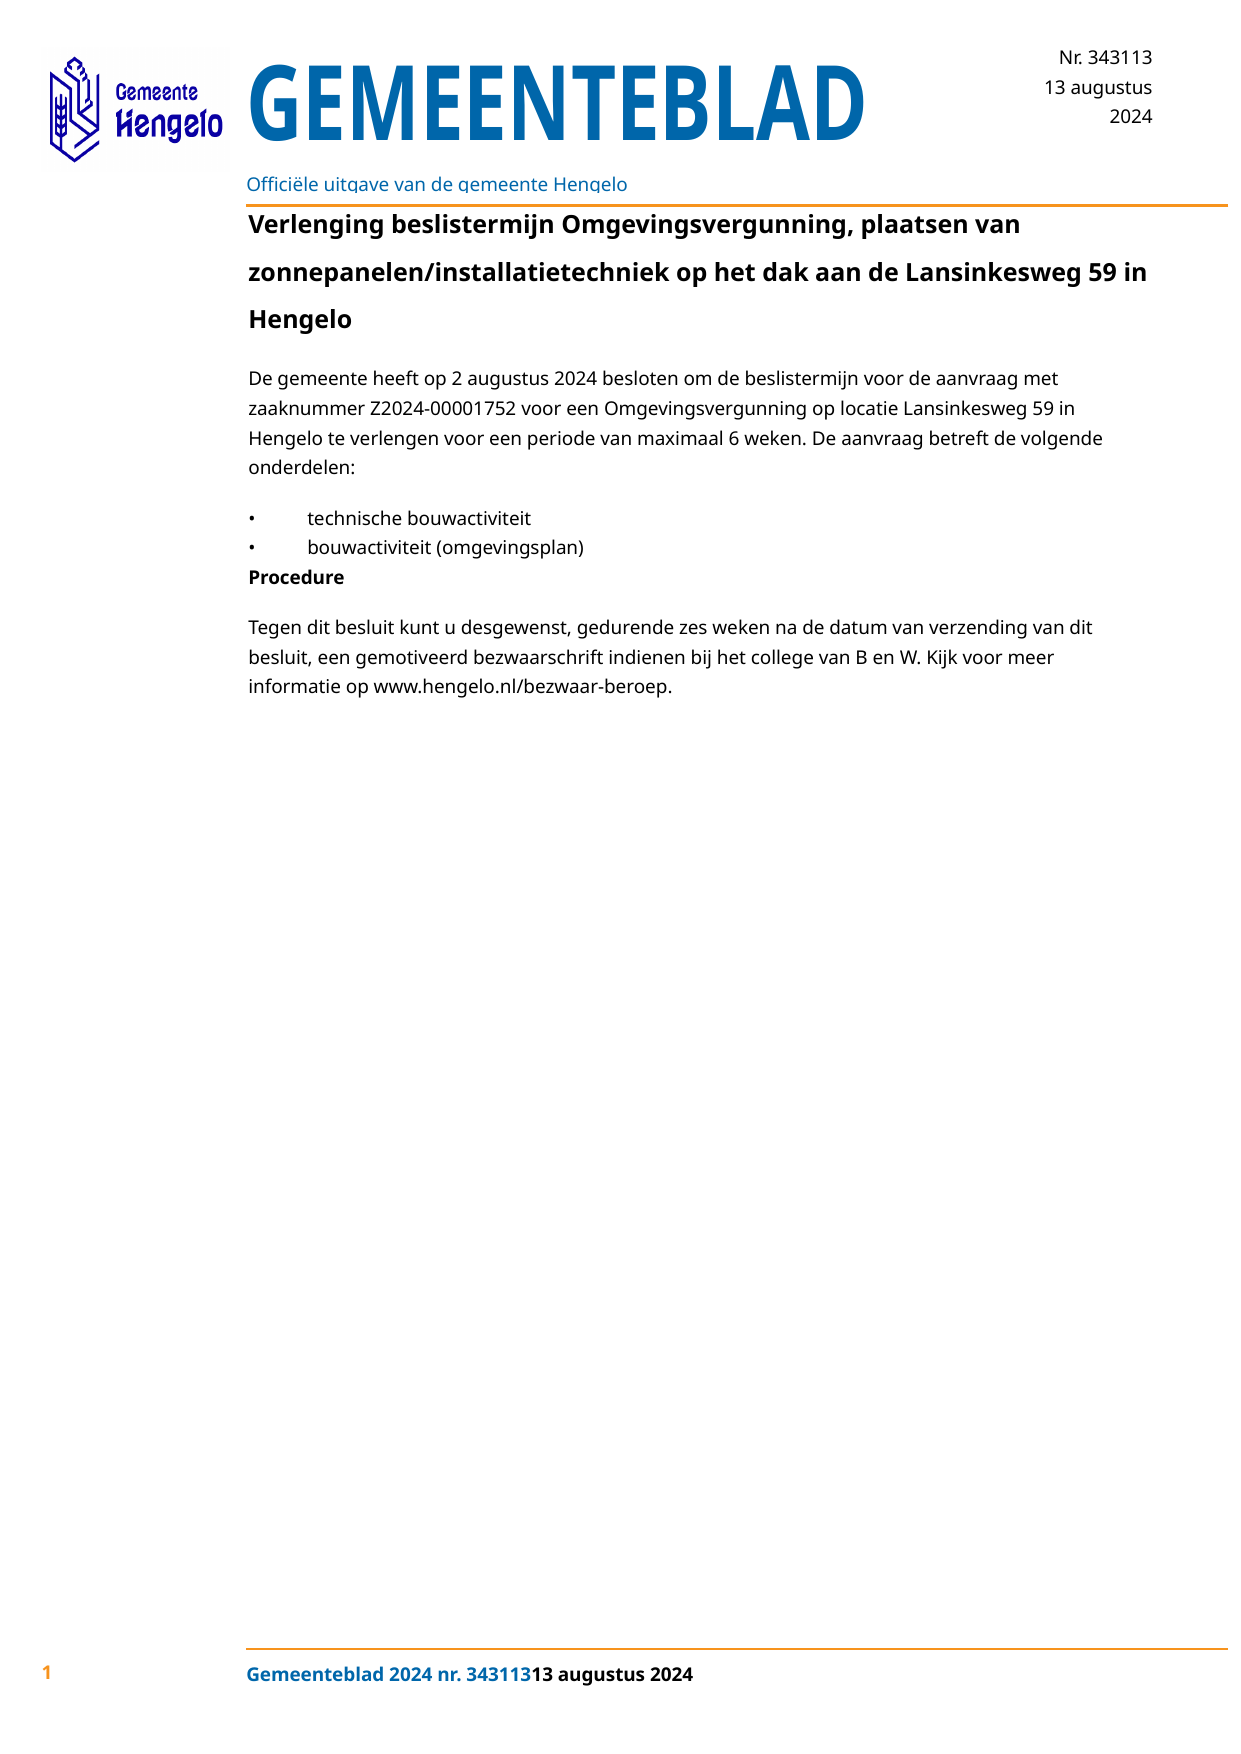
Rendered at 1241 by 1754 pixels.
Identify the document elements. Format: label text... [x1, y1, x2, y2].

text De gemeente heeft op 2 augustus 2024 besloten om de beslistermijn voor de aanvraag met zaaknummer Z2024-00001752 voor een Omgevingsvergunning op locatie Lansinkesweg 59 in Hengelo te verlengen voor een periode van maximaal 6 weken. De aanvraag betreft de volgende onderdelen: [248, 366, 1152, 480]
list technische bouwactiviteit [248, 505, 1152, 530]
text Verlenging beslistermijn Omgevingsvergunning, plaatsen van zonnepanelen/installatietechniek op het dak aan de Lansinkesweg 59 in Hengelo [248, 207, 1152, 336]
text Procedure [248, 564, 1152, 589]
picture [41, 47, 231, 172]
list bouwactiviteit (omgevingsplan) [248, 534, 1152, 560]
text Tegen dit besluit kunt u desgewenst, gedurende zes weken na de datum van verzending van dit besluit, een gemotiveerd bezwaarschrift indienen bij het college van B en W. Kijk voor meer informatie op www.hengelo.nl/bezwaar-beroep. [248, 614, 1152, 699]
